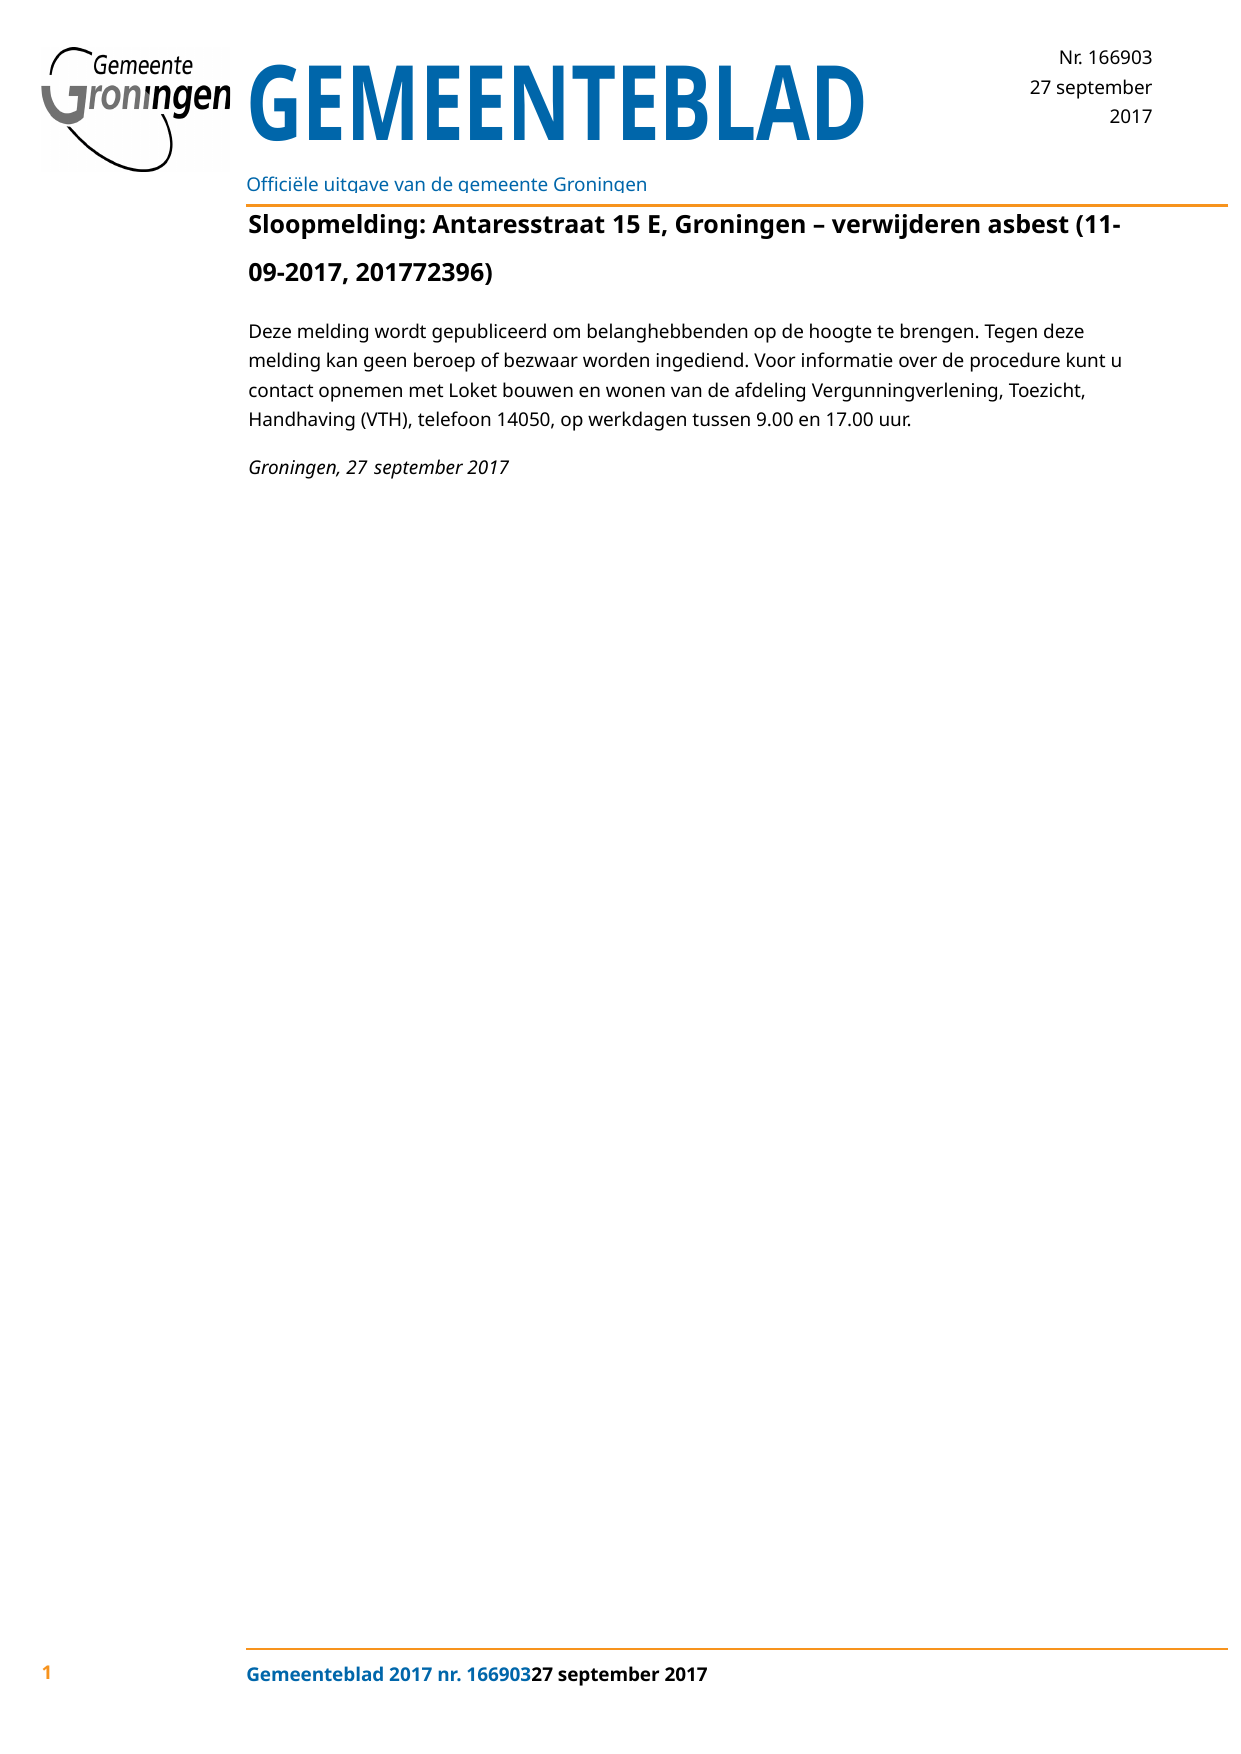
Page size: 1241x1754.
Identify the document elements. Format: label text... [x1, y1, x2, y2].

text Groningen, 27 september 2017 [248, 454, 1152, 480]
picture [41, 47, 231, 172]
text Deze melding wordt gepubliceerd om belanghebbenden op de hoogte te brengen. Tegen deze melding kan geen beroep of bezwaar worden ingediend. Voor informatie over de procedure kunt u contact opnemen met Loket bouwen en wonen van de afdeling Vergunningverlening, Toezicht, Handhaving (VTH), telefoon 14050, op werkdagen tussen 9.00 en 17.00 uur. [248, 318, 1152, 432]
text Sloopmelding: Antaresstraat 15 E, Groningen – verwijderen asbest (11-09-2017, 201772396) [248, 207, 1152, 288]
